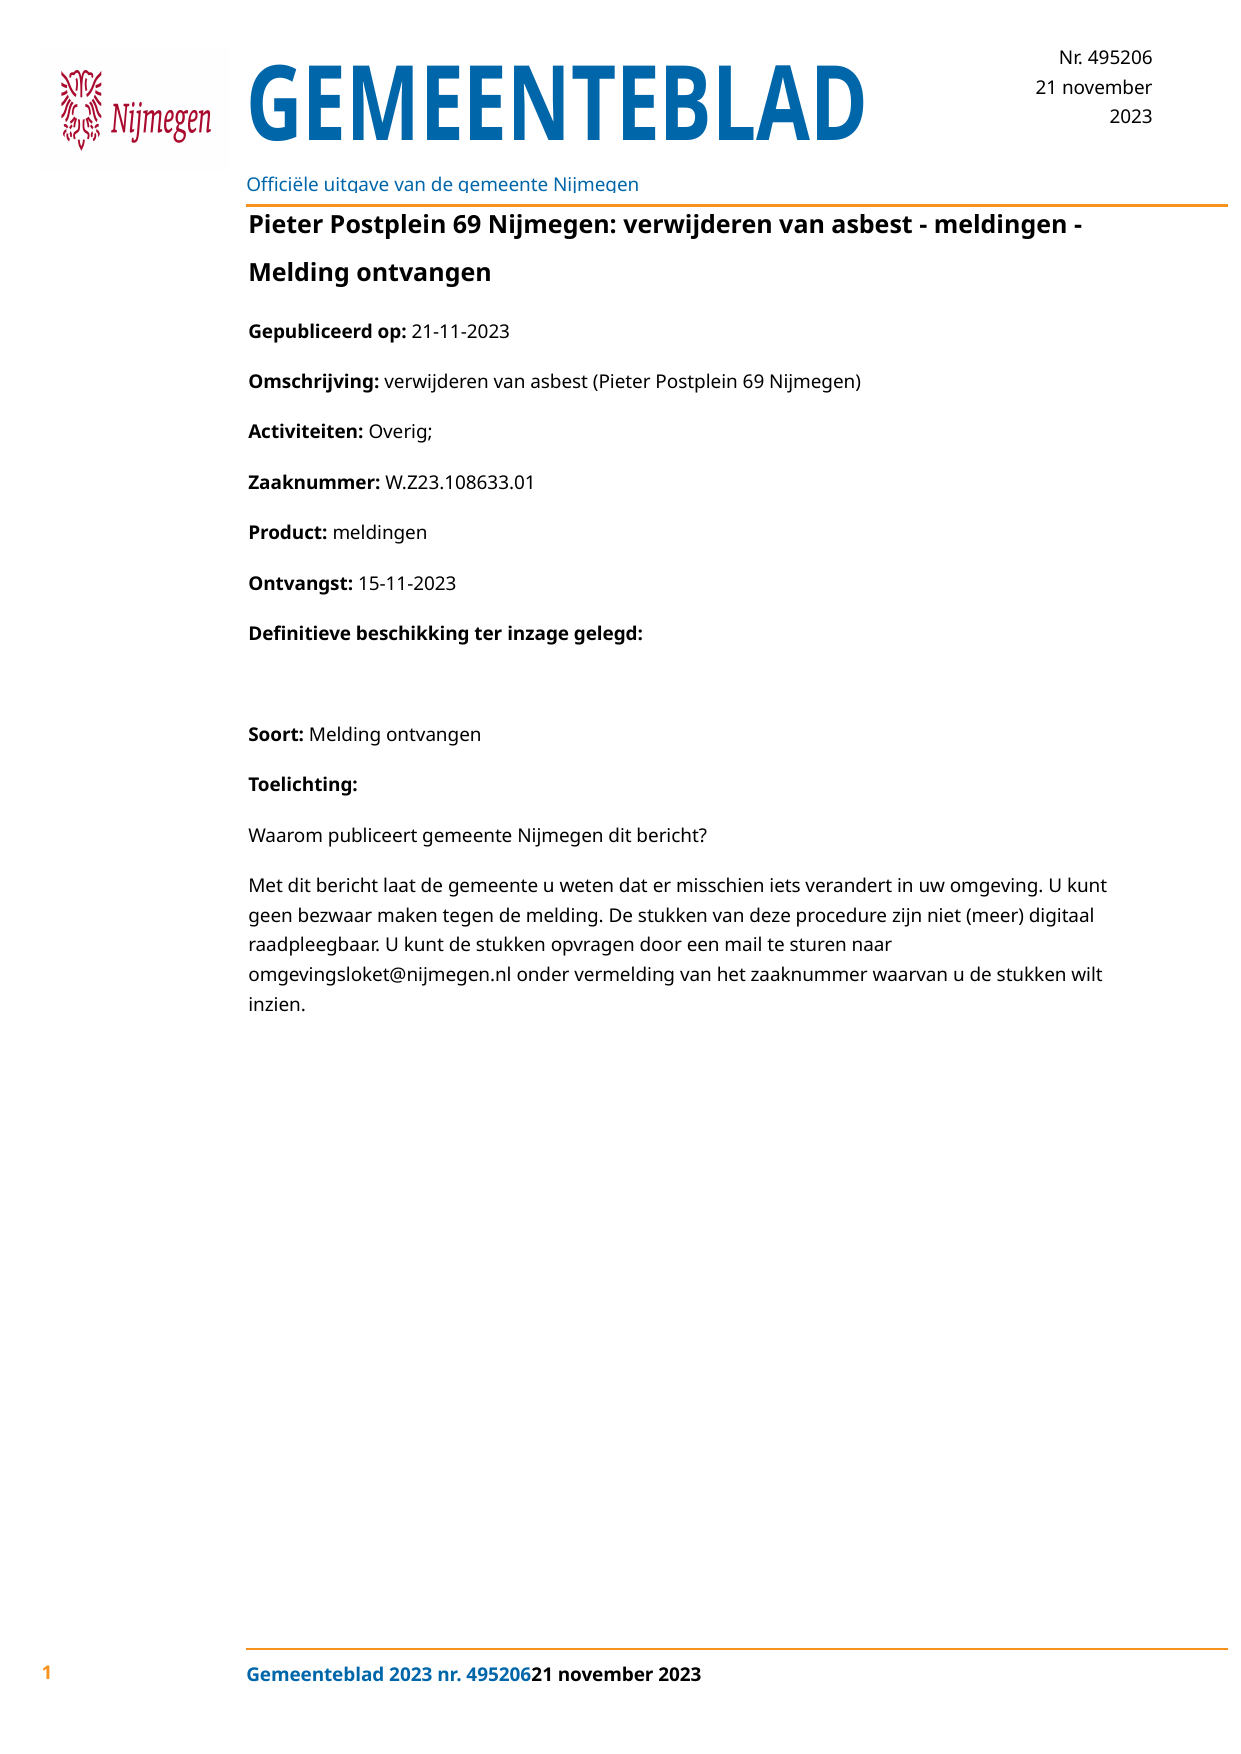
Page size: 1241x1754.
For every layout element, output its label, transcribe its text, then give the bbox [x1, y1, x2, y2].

text Omschrijving: verwijderen van asbest (Pieter Postplein 69 Nijmegen) [248, 368, 1152, 394]
text Product: meldingen [248, 519, 1152, 545]
text Waarom publiceert gemeente Nijmegen dit bericht? [248, 822, 1152, 848]
text Zaaknummer: W.Z23.108633.01 [248, 469, 1152, 495]
text Activiteiten: Overig; [248, 419, 1152, 444]
text Soort: Melding ontvangen [248, 721, 1152, 747]
text Pieter Postplein 69 Nijmegen: verwijderen van asbest - meldingen - Melding ontvangen [248, 207, 1152, 288]
text Met dit bericht laat de gemeente u weten dat er misschien iets verandert in uw omgeving. U kunt geen bezwaar maken tegen de melding. De stukken van deze procedure zijn niet (meer) digitaal raadpleegbaar. U kunt de stukken opvragen door een mail te sturen naar omgevingsloket@nijmegen.nl onder vermelding van het zaaknummer waarvan u de stukken wilt inzien. [248, 872, 1152, 1017]
text Gepubliceerd op: 21-11-2023 [248, 318, 1152, 344]
text Ontvangst: 15-11-2023 [248, 570, 1152, 596]
text Definitieve beschikking ter inzage gelegd: [248, 620, 1152, 646]
text Toelichting: [248, 772, 1152, 797]
picture [41, 47, 231, 172]
